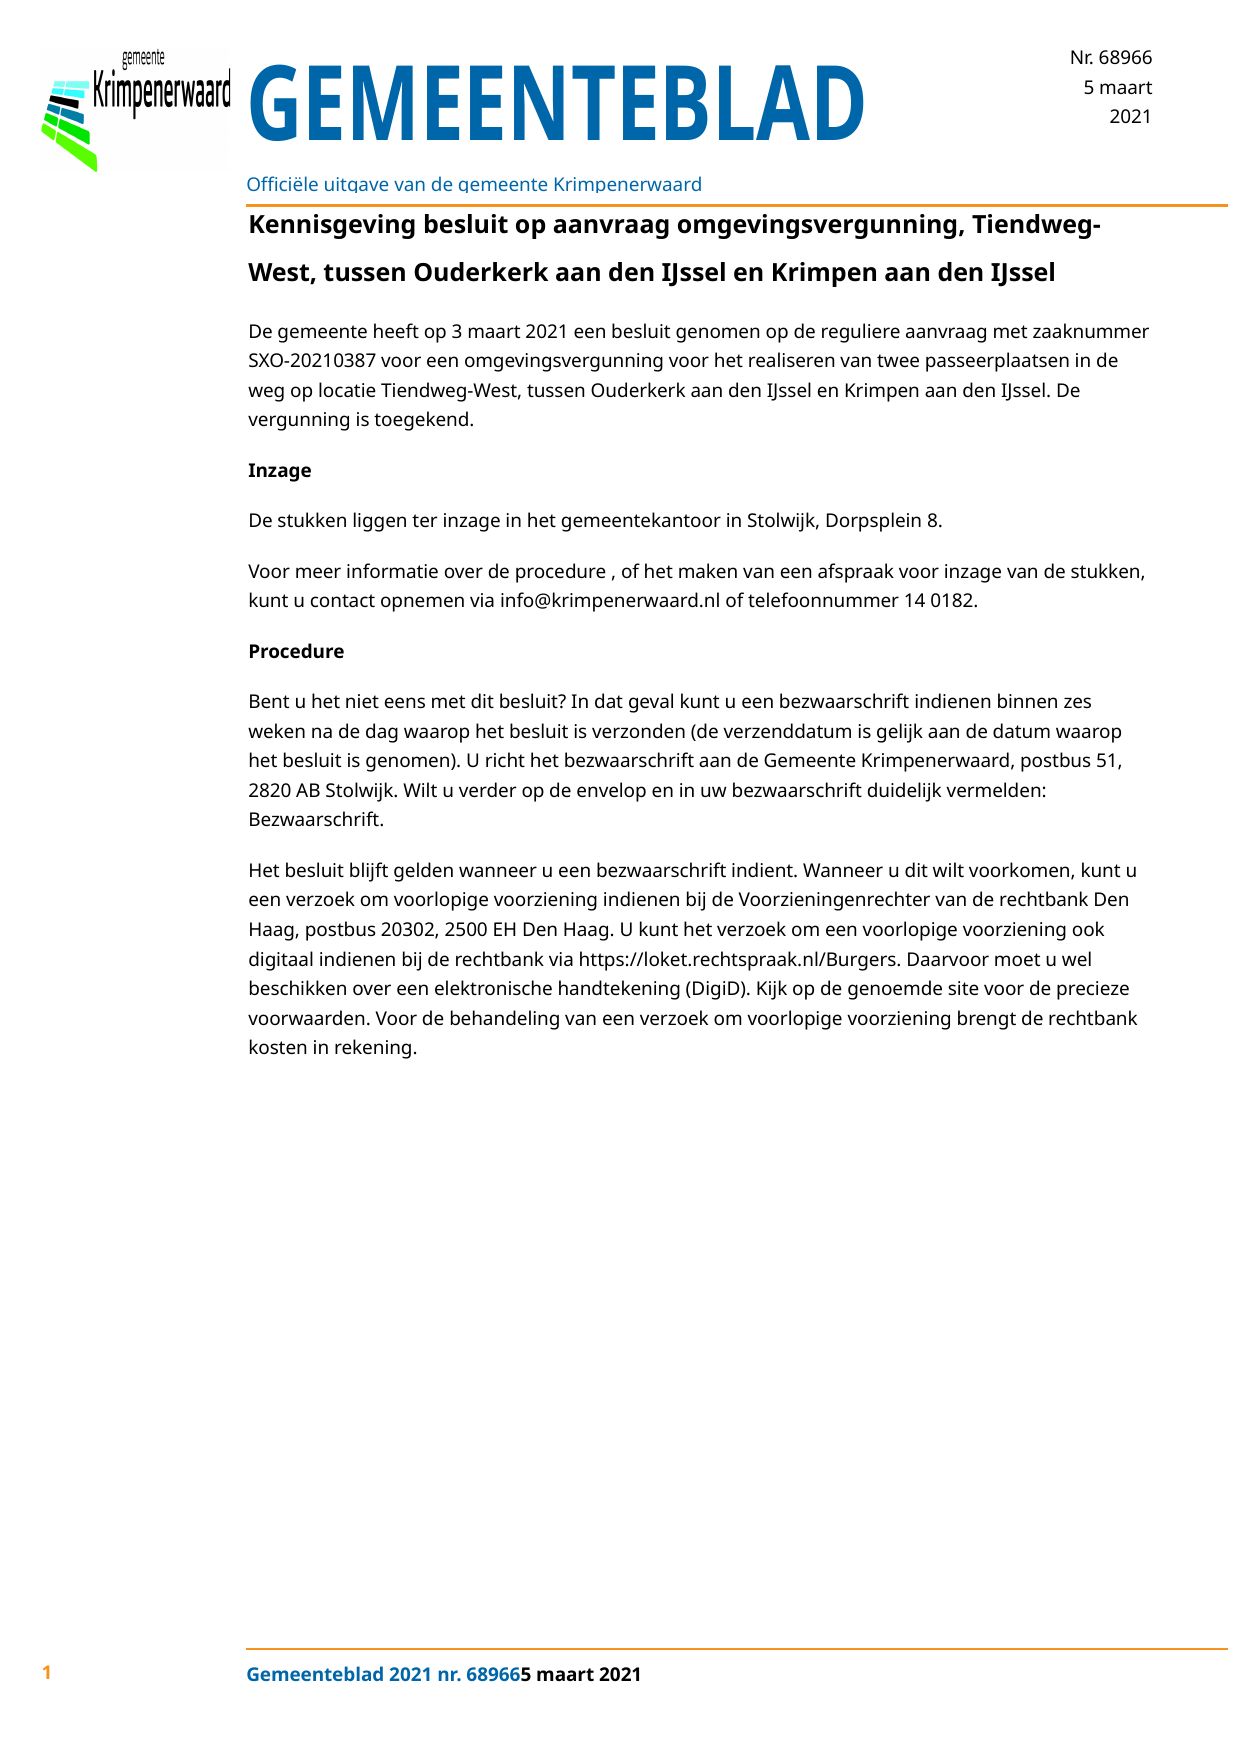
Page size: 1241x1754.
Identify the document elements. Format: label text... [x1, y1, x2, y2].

text De gemeente heeft op 3 maart 2021 een besluit genomen op de reguliere aanvraag met zaaknummer SXO-20210387 voor een omgevingsvergunning voor het realiseren van twee passeerplaatsen in de weg op locatie Tiendweg-West, tussen Ouderkerk aan den IJssel en Krimpen aan den IJssel. De vergunning is toegekend. [248, 318, 1152, 432]
text Kennisgeving besluit op aanvraag omgevingsvergunning, Tiendweg-West, tussen Ouderkerk aan den IJssel en Krimpen aan den IJssel [248, 207, 1152, 288]
picture [41, 47, 231, 172]
text Inzage [248, 457, 1152, 483]
text Bent u het niet eens met dit besluit? In dat geval kunt u een bezwaarschrift indienen binnen zes weken na de dag waarop het besluit is verzonden (de verzenddatum is gelijk aan de datum waarop het besluit is genomen). U richt het bezwaarschrift aan de Gemeente Krimpenerwaard, postbus 51, 2820 AB Stolwijk. Wilt u verder op de envelop en in uw bezwaarschrift duidelijk vermelden: Bezwaarschrift. [248, 688, 1152, 832]
text Het besluit blijft gelden wanneer u een bezwaarschrift indient. Wanneer u dit wilt voorkomen, kunt u een verzoek om voorlopige voorziening indienen bij de Voorzieningenrechter van de rechtbank Den Haag, postbus 20302, 2500 EH Den Haag. U kunt het verzoek om een voorlopige voorziening ook digitaal indienen bij de rechtbank via https://loket.rechtspraak.nl/Burgers. Daarvoor moet u wel beschikken over een elektronische handtekening (DigiD). Kijk op de genoemde site voor de precieze voorwaarden. Voor de behandeling van een verzoek om voorlopige voorziening brengt de rechtbank kosten in rekening. [248, 857, 1152, 1060]
text Voor meer informatie over de procedure , of het maken van een afspraak voor inzage van de stukken, kunt u contact opnemen via info@krimpenerwaard.nl of telefoonnummer 14 0182. [248, 558, 1152, 613]
text De stukken liggen ter inzage in het gemeentekantoor in Stolwijk, Dorpsplein 8. [248, 507, 1152, 533]
text Procedure [248, 638, 1152, 664]
